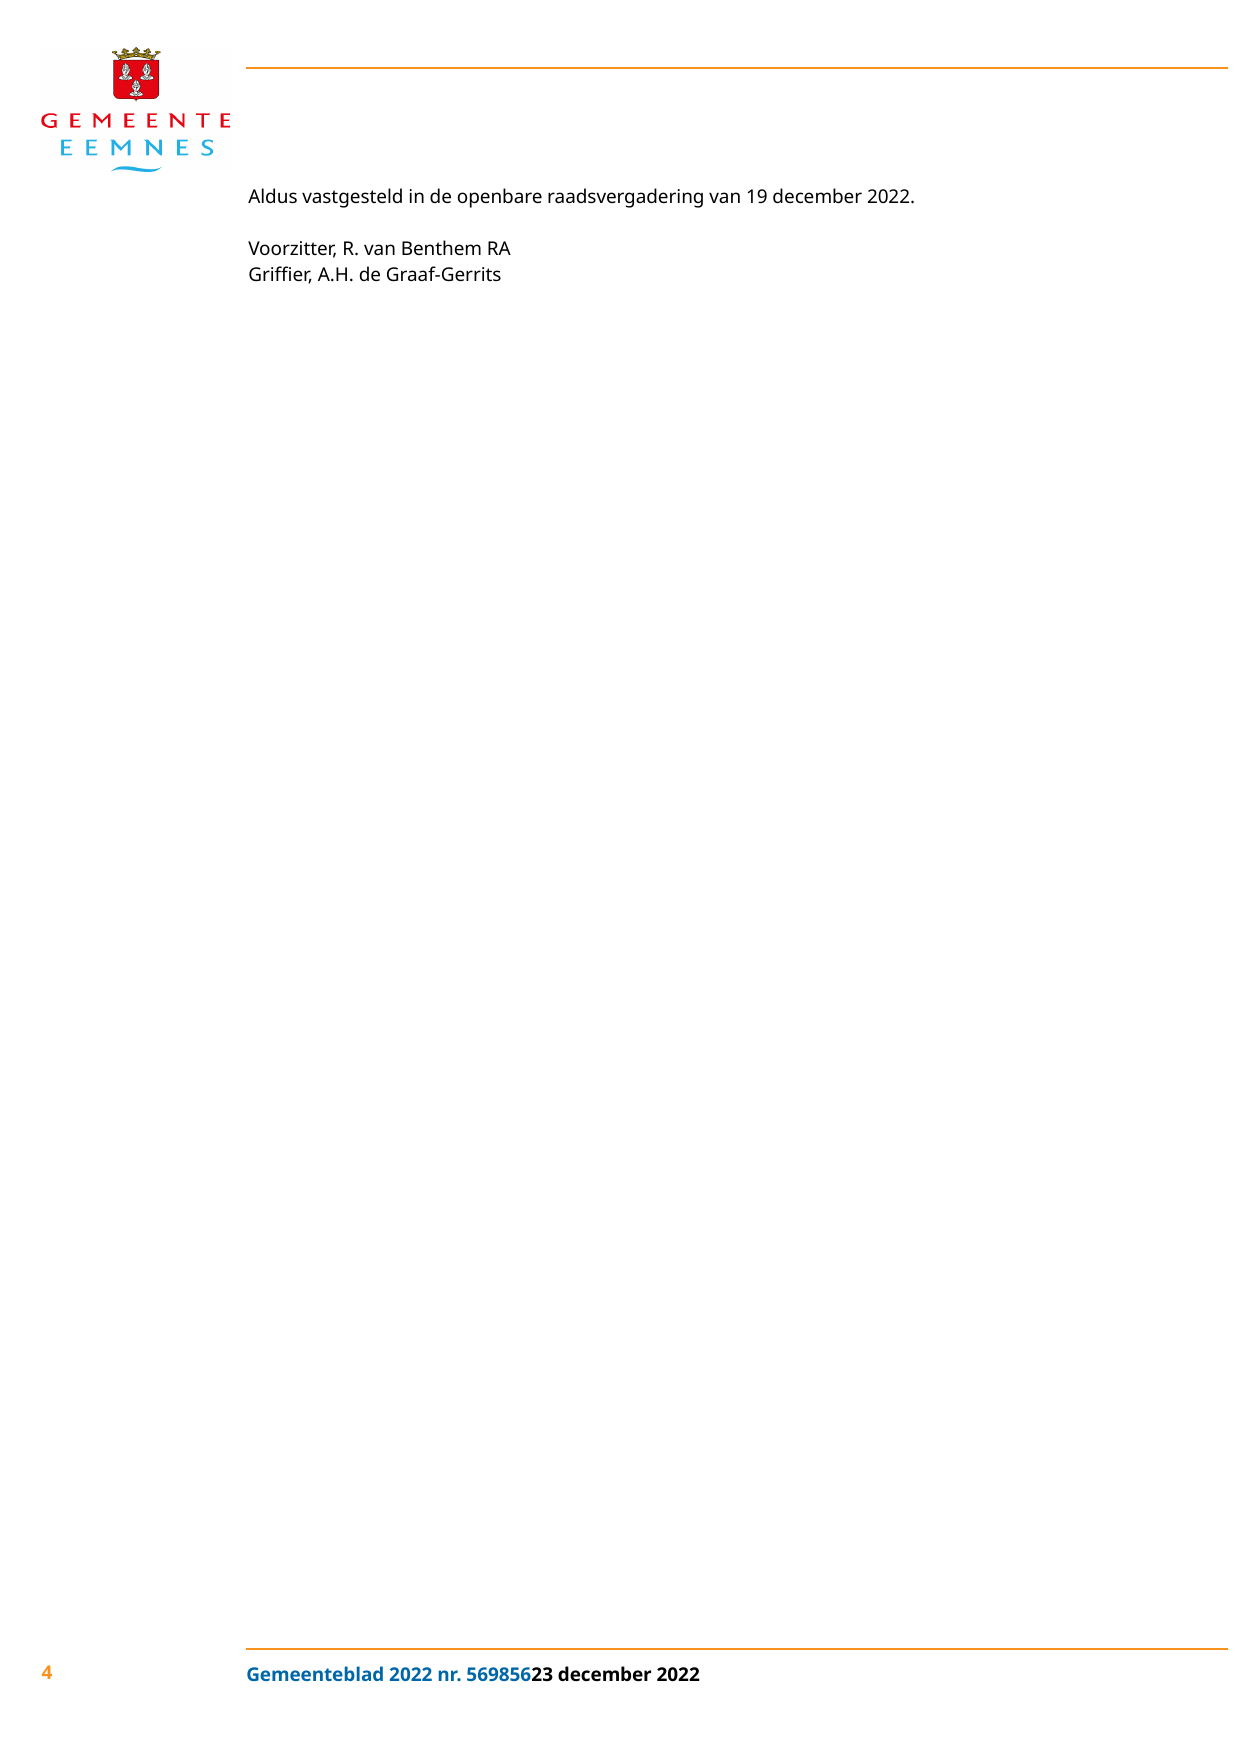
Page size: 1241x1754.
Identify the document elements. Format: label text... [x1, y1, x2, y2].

text Voorzitter, R. van Benthem RA [248, 235, 1152, 261]
text Aldus vastgesteld in de openbare raadsvergadering van 19 december 2022. [248, 183, 1152, 209]
text Griffier, A.H. de Graaf-Gerrits [248, 261, 1152, 286]
picture [41, 47, 231, 172]
